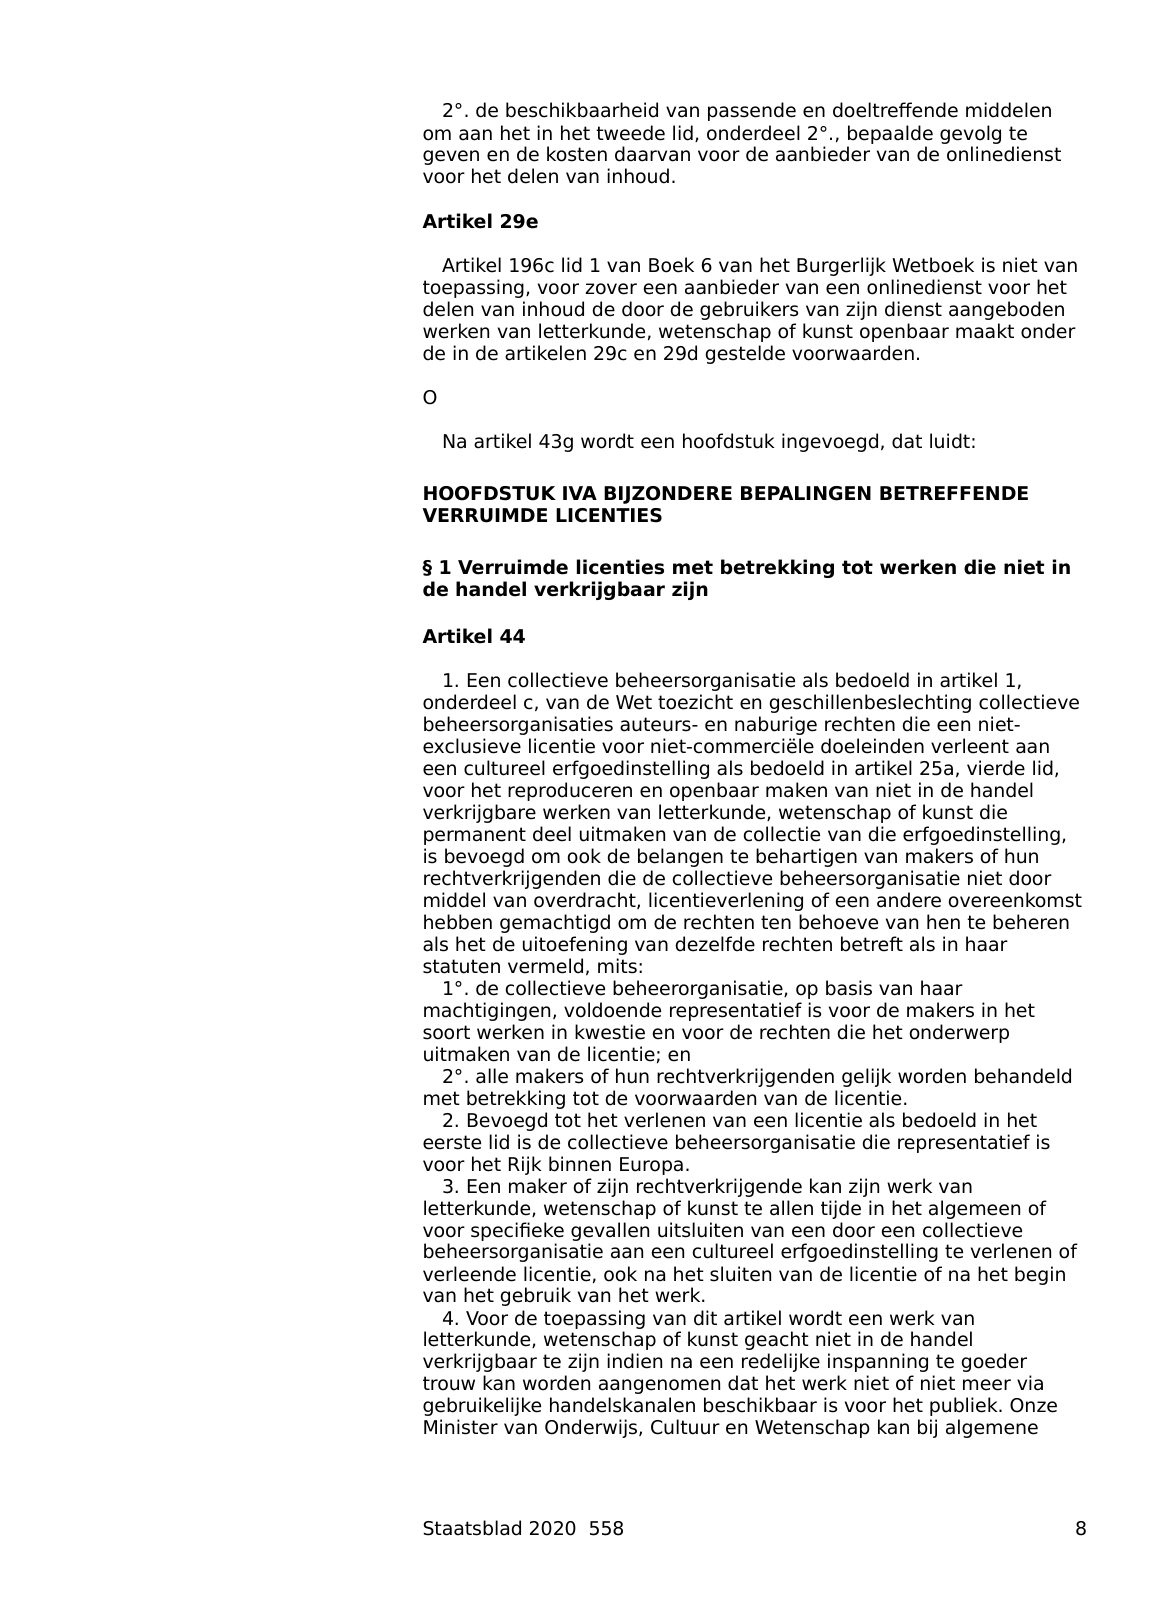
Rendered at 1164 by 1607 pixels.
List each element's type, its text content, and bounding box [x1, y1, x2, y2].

text Na artikel 43g wordt een hoofdstuk ingevoegd, dat luidt: [422, 431, 1087, 453]
text 1°. de collectieve beheerorganisatie, op basis van haar machtigingen, voldoende representatief is voor de makers in het soort werken in kwestie en voor de rechten die het onderwerp uitmaken van de licentie; en [422, 978, 1087, 1066]
text 2°. de beschikbaarheid van passende en doeltreffende middelen om aan het in het tweede lid, onderdeel 2°., bepaalde gevolg te geven en de kosten daarvan voor de aanbieder van de onlinedienst voor het delen van inhoud. [422, 100, 1087, 188]
text O [422, 387, 1087, 409]
text 1. Een collectieve beheersorganisatie als bedoeld in artikel 1, onderdeel c, van de Wet toezicht en geschillenbeslechting collectieve beheersorganisaties auteurs- en naburige rechten die een niet-exclusieve licentie voor niet-commerciële doeleinden verleent aan een cultureel erfgoedinstelling als bedoeld in artikel 25a, vierde lid, voor het reproduceren en openbaar maken van niet in de handel verkrijgbare werken van letterkunde, wetenschap of kunst die permanent deel uitmaken van de collectie van die erfgoedinstelling, is bevoegd om ook de belangen te behartigen van makers of hun rechtverkrijgenden die de collectieve beheersorganisatie niet door middel van overdracht, licentieverlening of een andere overeenkomst hebben gemachtigd om de rechten ten behoeve van hen te beheren als het de uitoefening van dezelfde rechten betreft als in haar statuten vermeld, mits: [422, 670, 1087, 978]
text Artikel 196c lid 1 van Boek 6 van het Burgerlijk Wetboek is niet van toepassing, voor zover een aanbieder van een onlinedienst voor het delen van inhoud de door de gebruikers van zijn dienst aangeboden werken van letterkunde, wetenschap of kunst openbaar maakt onder de in de artikelen 29c en 29d gestelde voorwaarden. [422, 255, 1087, 364]
subtitle § 1 Verruimde licenties met betrekking tot werken die niet in de handel verkrijgbaar zijn [422, 557, 1087, 601]
subtitle HOOFDSTUK IVA BIJZONDERE BEPALINGEN BETREFFENDE VERRUIMDE LICENTIES [422, 483, 1087, 527]
text 4. Voor de toepassing van dit artikel wordt een werk van letterkunde, wetenschap of kunst geacht niet in de handel verkrijgbaar te zijn indien na een redelijke inspanning te goeder trouw kan worden aangenomen dat het werk niet of niet meer via gebruikelijke handelskanalen beschikbaar is voor het publiek. Onze Minister van Onderwijs, Cultuur en Wetenschap kan bij algemene [422, 1307, 1087, 1439]
text 2°. alle makers of hun rechtverkrijgenden gelijk worden behandeld met betrekking tot de voorwaarden van de licentie. [422, 1066, 1087, 1109]
subtitle Artikel 44 [422, 626, 1087, 648]
text 2. Bevoegd tot het verlenen van een licentie als bedoeld in het eerste lid is de collectieve beheersorganisatie die representatief is voor het Rijk binnen Europa. [422, 1109, 1087, 1176]
text 3. Een maker of zijn rechtverkrijgende kan zijn werk van letterkunde, wetenschap of kunst te allen tijde in het algemeen of voor specifieke gevallen uitsluiten van een door een collectieve beheersorganisatie aan een cultureel erfgoedinstelling te verlenen of verleende licentie, ook na het sluiten van de licentie of na het begin van het gebruik van het werk. [422, 1176, 1087, 1307]
subtitle Artikel 29e [422, 211, 1087, 232]
